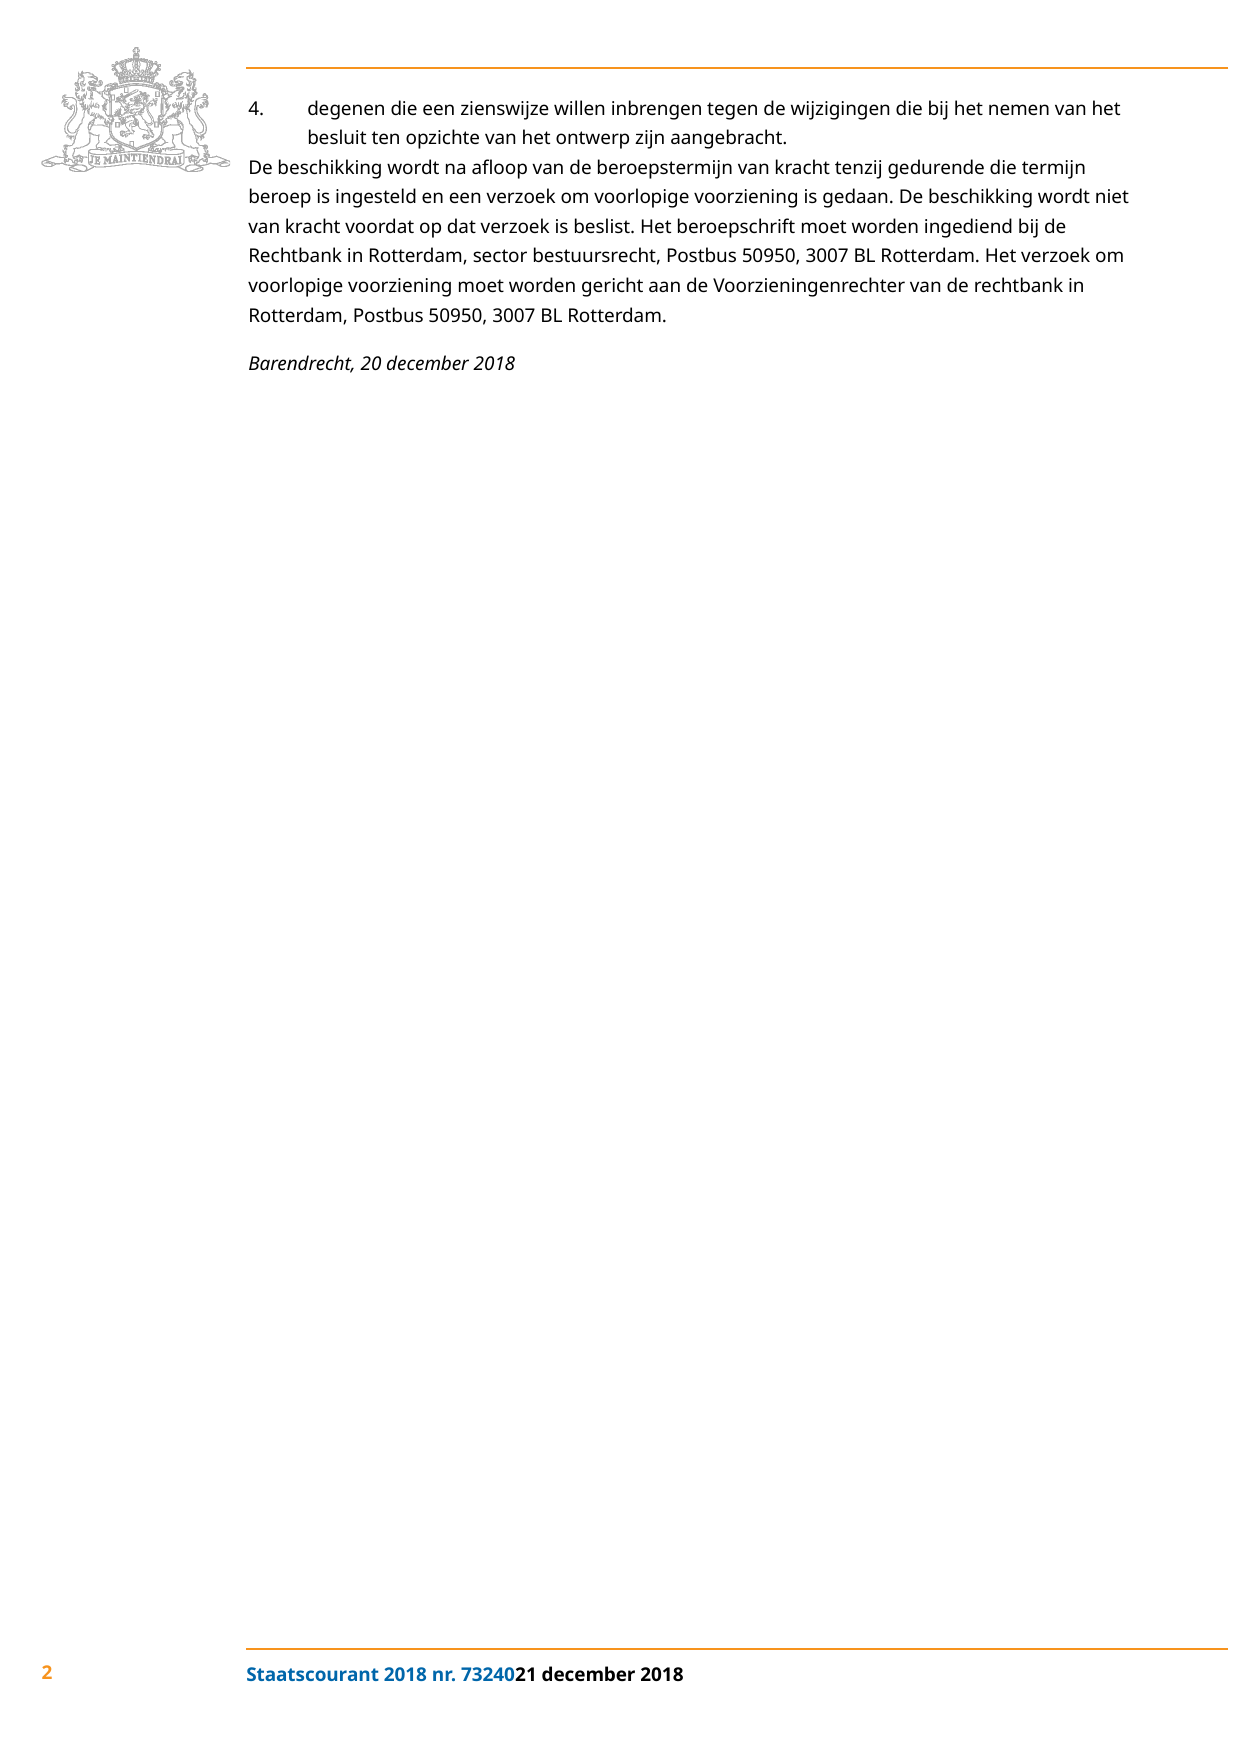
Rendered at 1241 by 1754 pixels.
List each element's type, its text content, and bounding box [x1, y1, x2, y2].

text Barendrecht, 20 december 2018 [248, 350, 1152, 375]
list degenen die een zienswijze willen inbrengen tegen de wijzigingen die bij het nemen van het besluit ten opzichte van het ontwerp zijn aangebracht. [248, 95, 1152, 150]
picture [41, 47, 231, 172]
text De beschikking wordt na afloop van de beroepstermijn van kracht tenzij gedurende die termijn beroep is ingesteld en een verzoek om voorlopige voorziening is gedaan. De beschikking wordt niet van kracht voordat op dat verzoek is beslist. Het beroepschrift moet worden ingediend bij de Rechtbank in Rotterdam, sector bestuursrecht, Postbus 50950, 3007 BL Rotterdam. Het verzoek om voorlopige voorziening moet worden gericht aan de Voorzieningenrechter van de rechtbank in Rotterdam, Postbus 50950, 3007 BL Rotterdam. [248, 154, 1152, 328]
